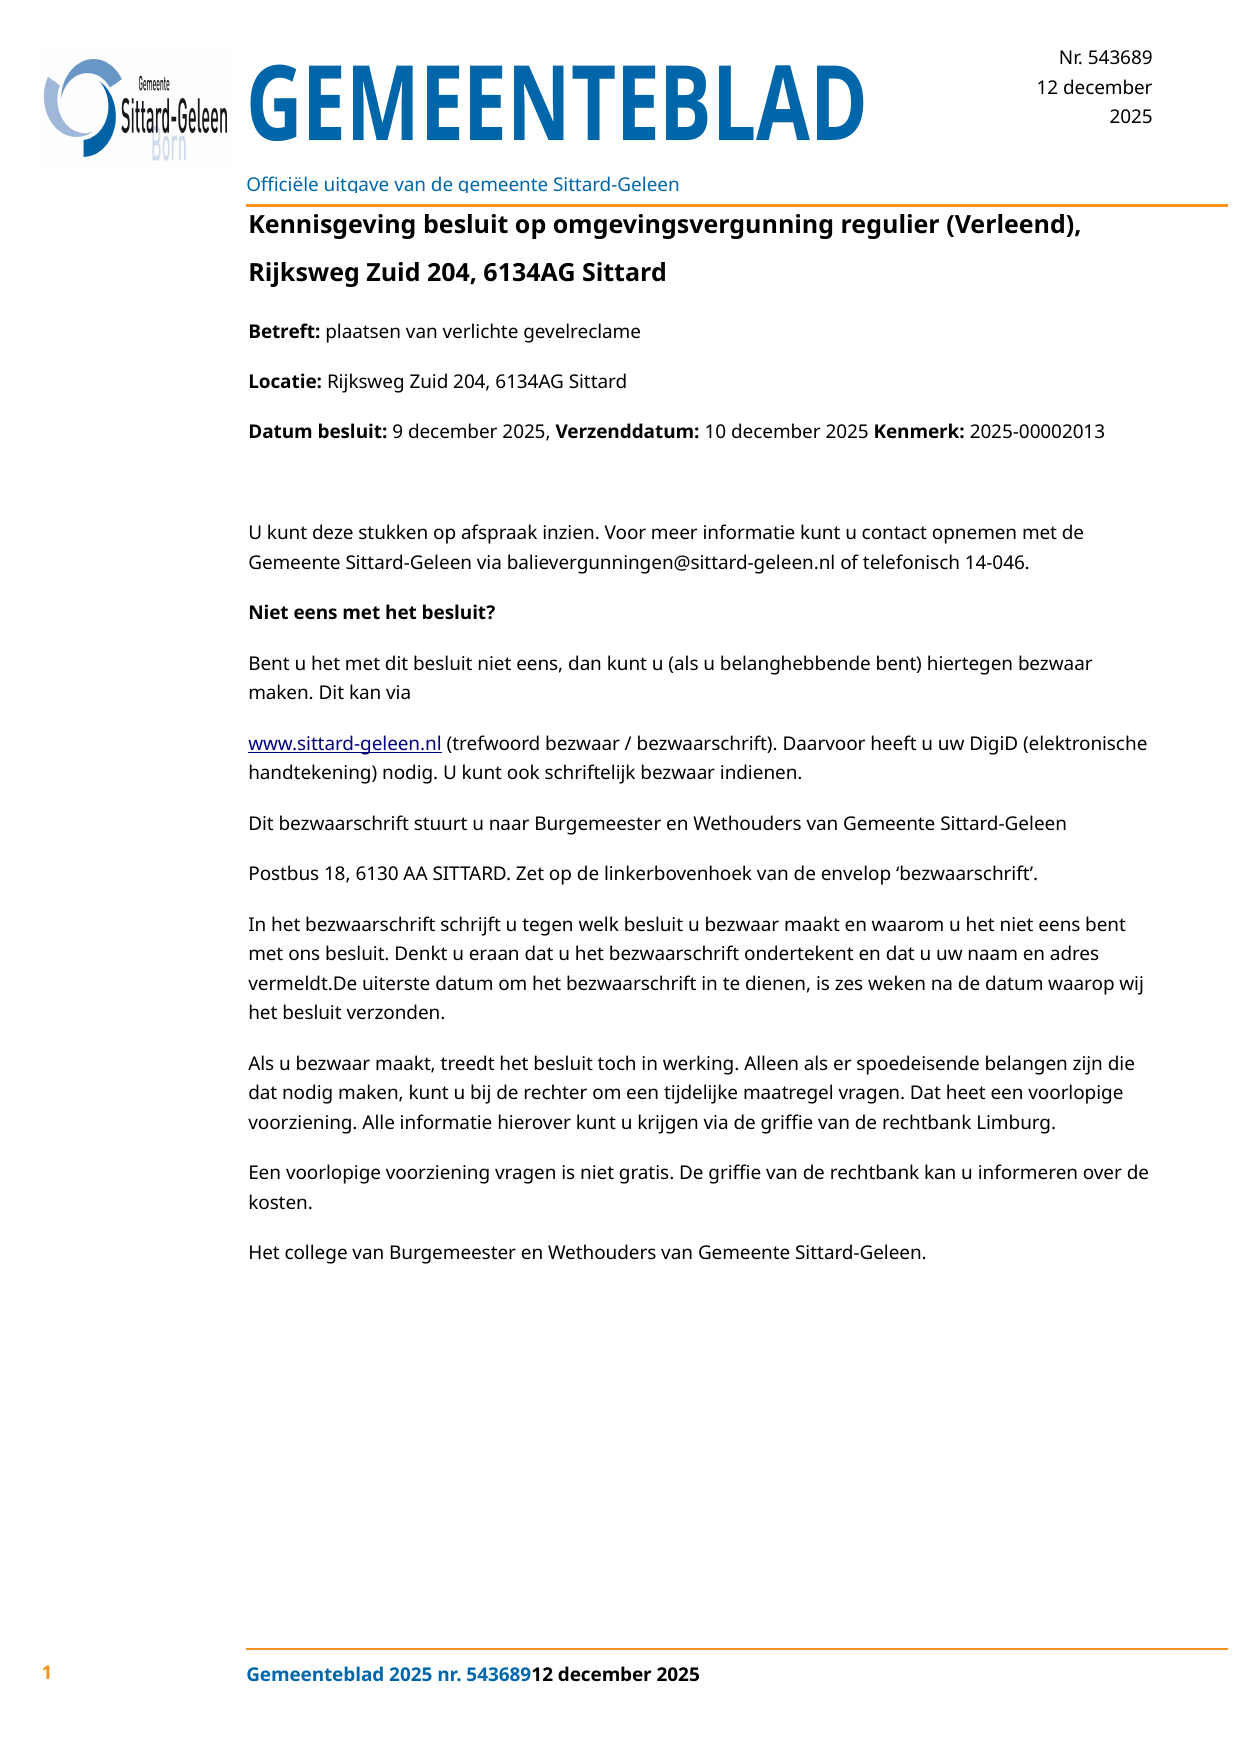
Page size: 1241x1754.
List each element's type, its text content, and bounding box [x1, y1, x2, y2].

text Betreft: plaatsen van verlichte gevelreclame [248, 318, 1152, 344]
text Een voorlopige voorziening vragen is niet gratis. De griffie van de rechtbank kan u informeren over de kosten. [248, 1159, 1152, 1215]
text Postbus 18, 6130 AA SITTARD. Zet op de linkerbovenhoek van de envelop ‘bezwaarschrift’. [248, 860, 1152, 886]
text Het college van Burgemeester en Wethouders van Gemeente Sittard-Geleen. [248, 1239, 1152, 1265]
picture [41, 47, 231, 172]
text Bent u het met dit besluit niet eens, dan kunt u (als u belanghebbende bent) hiertegen bezwaar maken. Dit kan via [248, 650, 1152, 705]
text Niet eens met het besluit? [248, 599, 1152, 625]
text U kunt deze stukken op afspraak inzien. Voor meer informatie kunt u contact opnemen met de Gemeente Sittard-Geleen via balievergunningen@sittard-geleen.nl of telefonisch 14-046. [248, 519, 1152, 575]
text In het bezwaarschrift schrijft u tegen welk besluit u bezwaar maakt en waarom u het niet eens bent met ons besluit. Denkt u eraan dat u het bezwaarschrift ondertekent en dat u uw naam en adres vermeldt.De uiterste datum om het bezwaarschrift in te dienen, is zes weken na de datum waarop wij het besluit verzonden. [248, 911, 1152, 1025]
text Dit bezwaarschrift stuurt u naar Burgemeester en Wethouders van Gemeente Sittard-Geleen [248, 810, 1152, 836]
text www.sittard-geleen.nl (trefwoord bezwaar / bezwaarschrift). Daarvoor heeft u uw DigiD (elektronische handtekening) nodig. U kunt ook schriftelijk bezwaar indienen. [248, 730, 1152, 785]
text Locatie: Rijksweg Zuid 204, 6134AG Sittard [248, 368, 1152, 394]
text Kennisgeving besluit op omgevingsvergunning regulier (Verleend), Rijksweg Zuid 204, 6134AG Sittard [248, 207, 1152, 288]
text Als u bezwaar maakt, treedt het besluit toch in werking. Alleen als er spoedeisende belangen zijn die dat nodig maken, kunt u bij de rechter om een tijdelijke maatregel vragen. Dat heet een voorlopige voorziening. Alle informatie hierover kunt u krijgen via de griffie van de rechtbank Limburg. [248, 1050, 1152, 1135]
text Datum besluit: 9 december 2025, Verzenddatum: 10 december 2025 Kenmerk: 2025-00002013 [248, 419, 1152, 444]
